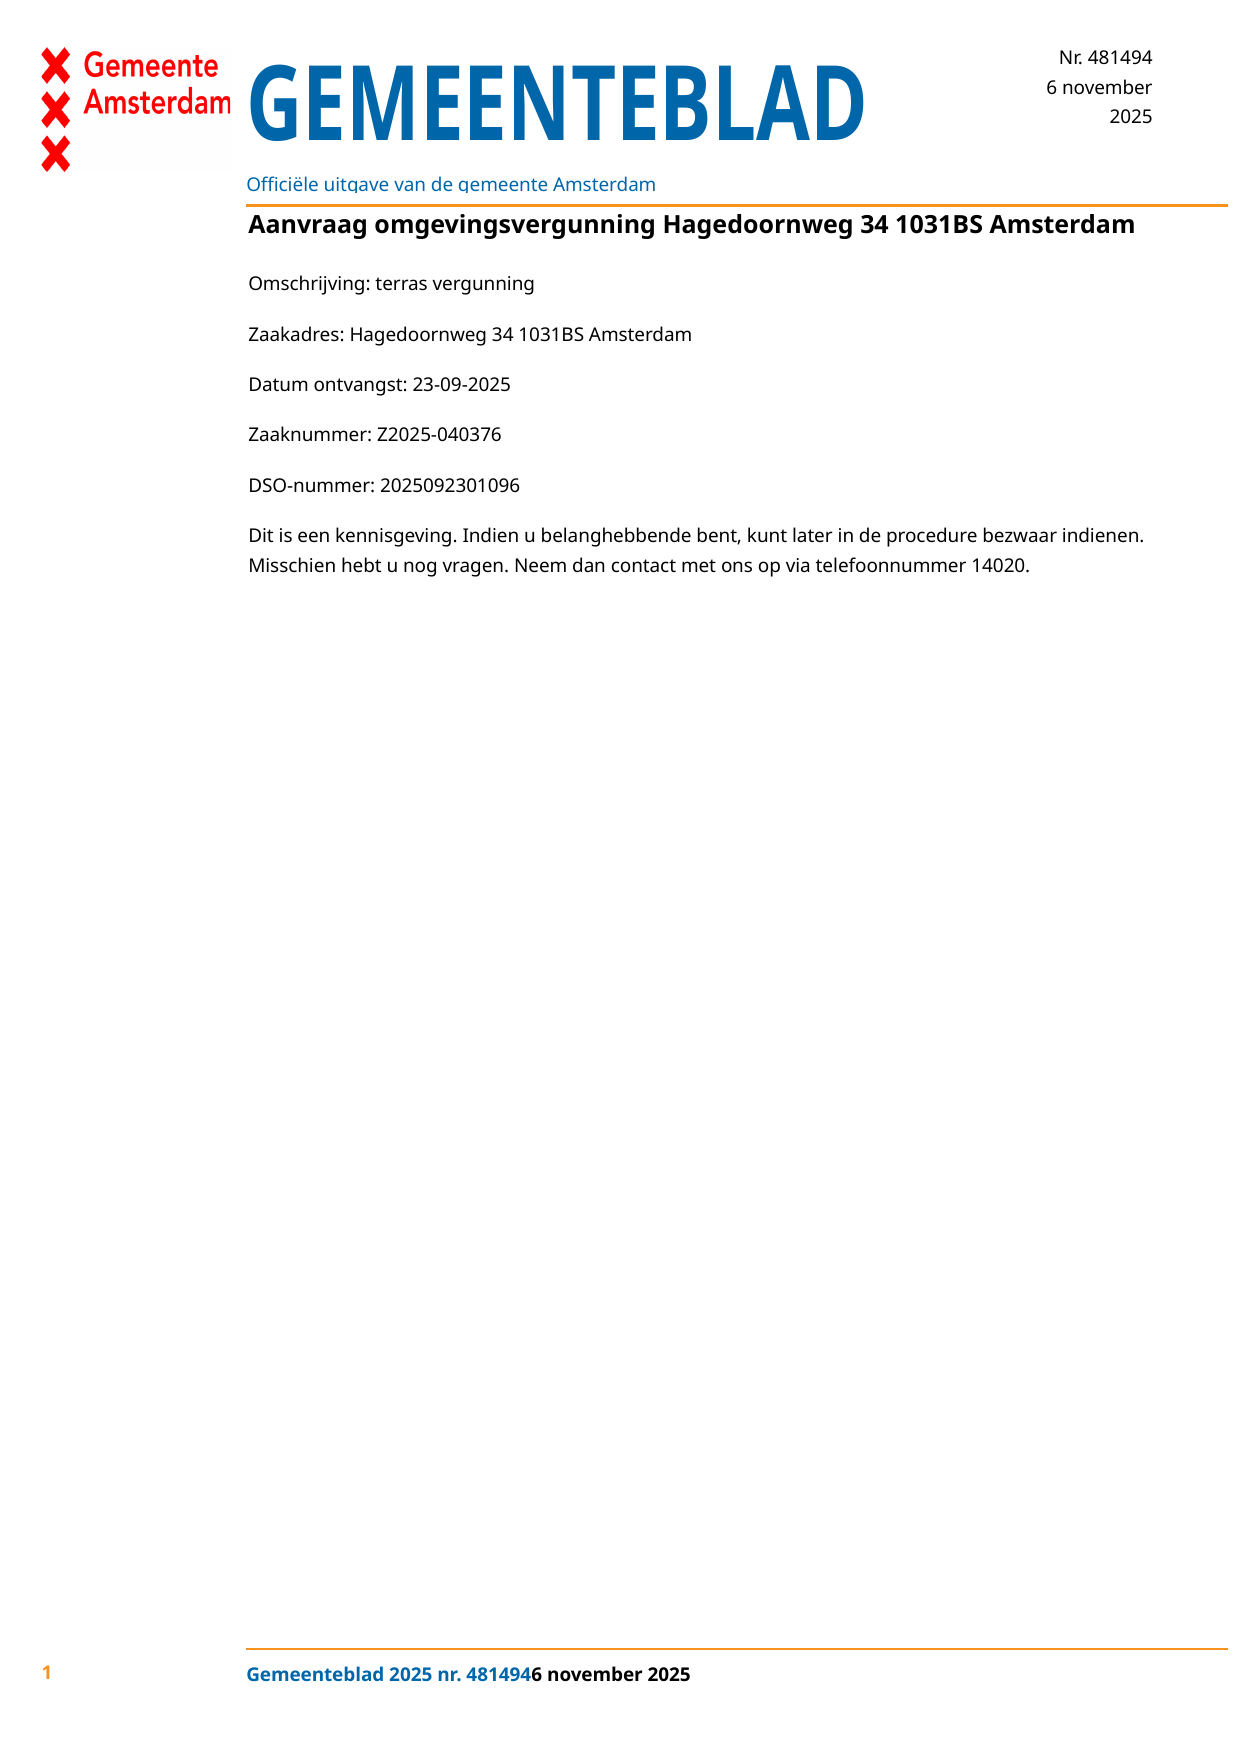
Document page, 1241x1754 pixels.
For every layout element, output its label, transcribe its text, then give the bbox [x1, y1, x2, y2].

text Aanvraag omgevingsvergunning Hagedoornweg 34 1031BS Amsterdam [248, 207, 1152, 241]
text Dit is een kennisgeving. Indien u belanghebbende bent, kunt later in de procedure bezwaar indienen. Misschien hebt u nog vragen. Neem dan contact met ons op via telefoonnummer 14020. [248, 522, 1152, 578]
text Omschrijving: terras vergunning [248, 270, 1152, 296]
text Zaakadres: Hagedoornweg 34 1031BS Amsterdam [248, 321, 1152, 346]
text Datum ontvangst: 23-09-2025 [248, 371, 1152, 397]
text DSO-nummer: 2025092301096 [248, 472, 1152, 498]
text Zaaknummer: Z2025-040376 [248, 422, 1152, 447]
picture [41, 47, 231, 172]
